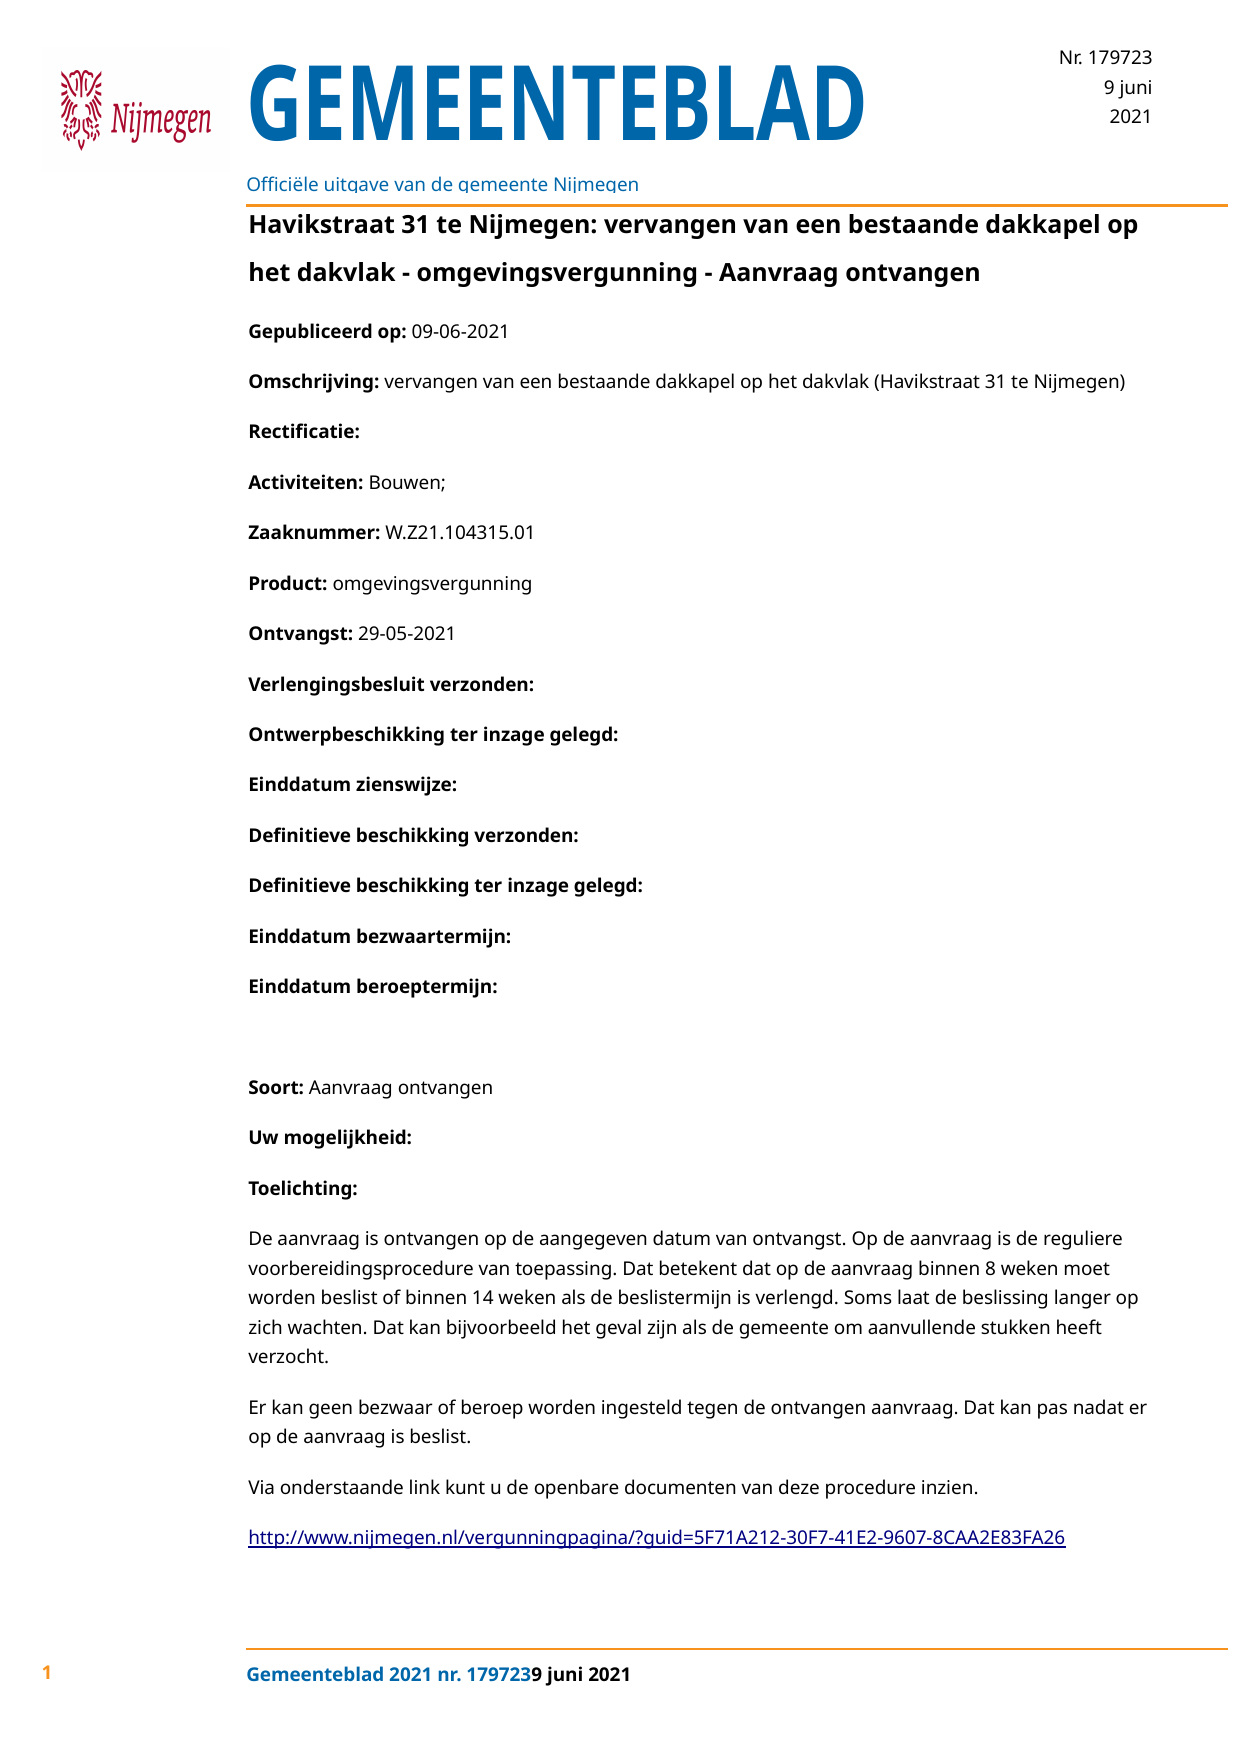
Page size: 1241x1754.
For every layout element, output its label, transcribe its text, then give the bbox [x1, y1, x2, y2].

text Rectificatie: [248, 419, 1152, 444]
text Ontwerpbeschikking ter inzage gelegd: [248, 721, 1152, 747]
text Definitieve beschikking verzonden: [248, 822, 1152, 848]
text Einddatum beroeptermijn: [248, 973, 1152, 999]
text http://www.nijmegen.nl/vergunningpagina/?guid=5F71A212-30F7-41E2-9607-8CAA2E83FA26 [248, 1524, 1152, 1550]
text Product: omgevingsvergunning [248, 570, 1152, 596]
text Er kan geen bezwaar of beroep worden ingesteld tegen de ontvangen aanvraag. Dat kan pas nadat er op de aanvraag is beslist. [248, 1394, 1152, 1449]
text Gepubliceerd op: 09-06-2021 [248, 318, 1152, 344]
text Ontvangst: 29-05-2021 [248, 620, 1152, 646]
text Via onderstaande link kunt u de openbare documenten van deze procedure inzien. [248, 1474, 1152, 1500]
text Verlengingsbesluit verzonden: [248, 671, 1152, 697]
picture [41, 47, 231, 172]
text Omschrijving: vervangen van een bestaande dakkapel op het dakvlak (Havikstraat 31 te Nijmegen) [248, 368, 1152, 394]
text Einddatum zienswijze: [248, 772, 1152, 797]
text Activiteiten: Bouwen; [248, 469, 1152, 495]
text De aanvraag is ontvangen op de aangegeven datum van ontvangst. Op de aanvraag is de reguliere voorbereidingsprocedure van toepassing. Dat betekent dat op de aanvraag binnen 8 weken moet worden beslist of binnen 14 weken als de beslistermijn is verlengd. Soms laat de beslissing langer op zich wachten. Dat kan bijvoorbeeld het geval zijn als de gemeente om aanvullende stukken heeft verzocht. [248, 1225, 1152, 1369]
text Einddatum bezwaartermijn: [248, 923, 1152, 949]
text Definitieve beschikking ter inzage gelegd: [248, 872, 1152, 898]
text Soort: Aanvraag ontvangen [248, 1074, 1152, 1100]
text Toelichting: [248, 1175, 1152, 1201]
text Havikstraat 31 te Nijmegen: vervangen van een bestaande dakkapel op het dakvlak - omgevingsvergunning - Aanvraag ontvangen [248, 207, 1152, 288]
text Zaaknummer: W.Z21.104315.01 [248, 519, 1152, 545]
text Uw mogelijkheid: [248, 1124, 1152, 1150]
